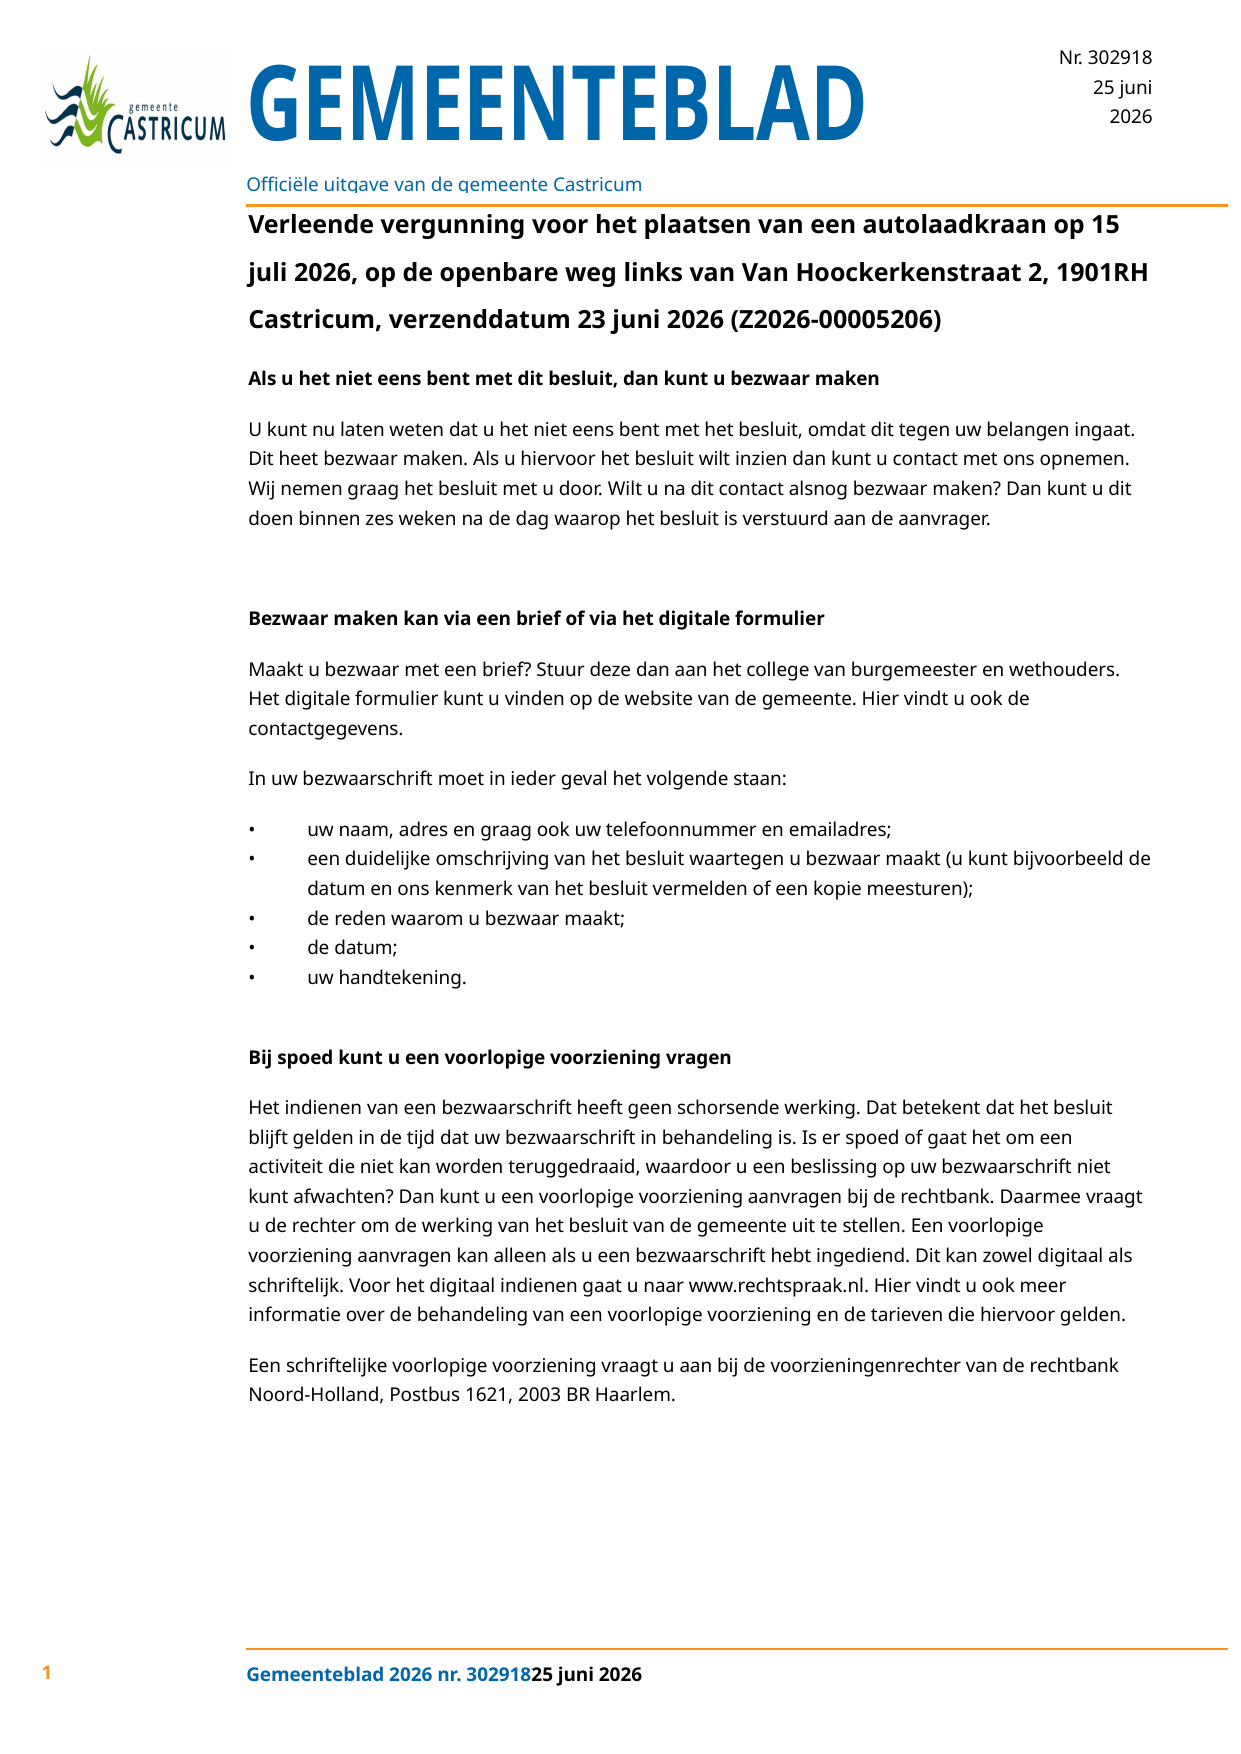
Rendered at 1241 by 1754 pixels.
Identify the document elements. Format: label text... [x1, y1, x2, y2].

picture [41, 47, 231, 172]
text Een schriftelijke voorlopige voorziening vraagt u aan bij de voorzieningenrechter van de rechtbank Noord-Holland, Postbus 1621, 2003 BR Haarlem. [248, 1352, 1152, 1407]
text Bij spoed kunt u een voorlopige voorziening vragen [248, 1044, 1152, 1069]
text Het indienen van een bezwaarschrift heeft geen schorsende werking. Dat betekent dat het besluit blijft gelden in de tijd dat uw bezwaarschrift in behandeling is. Is er spoed of gaat het om een activiteit die niet kan worden teruggedraaid, waardoor u een beslissing op uw bezwaarschrift niet kunt afwachten? Dan kunt u een voorlopige voorziening aanvragen bij de rechtbank. Daarmee vraagt u de rechter om de werking van het besluit van de gemeente uit te stellen. Een voorlopige voorziening aanvragen kan alleen als u een bezwaarschrift hebt ingediend. Dit kan zowel digitaal als schriftelijk. Voor het digitaal indienen gaat u naar www.rechtspraak.nl. Hier vindt u ook meer informatie over de behandeling van een voorlopige voorziening en de tarieven die hiervoor gelden. [248, 1094, 1152, 1327]
text Maakt u bezwaar met een brief? Stuur deze dan aan het college van burgemeester en wethouders. Het digitale formulier kunt u vinden op de website van de gemeente. Hier vindt u ook de contactgegevens. [248, 656, 1152, 741]
list uw naam, adres en graag ook uw telefoonnummer en emailadres; [248, 816, 1152, 842]
text In uw bezwaarschrift moet in ieder geval het volgende staan: [248, 766, 1152, 791]
text Bezwaar maken kan via een brief of via het digitale formulier [248, 606, 1152, 631]
list de datum; [248, 934, 1152, 960]
list de reden waarom u bezwaar maakt; [248, 905, 1152, 930]
list uw handtekening. [248, 964, 1152, 989]
text Als u het niet eens bent met dit besluit, dan kunt u bezwaar maken [248, 366, 1152, 391]
list een duidelijke omschrijving van het besluit waartegen u bezwaar maakt (u kunt bijvoorbeeld de datum en ons kenmerk van het besluit vermelden of een kopie meesturen); [248, 846, 1152, 901]
text U kunt nu laten weten dat u het niet eens bent met het besluit, omdat dit tegen uw belangen ingaat. Dit heet bezwaar maken. Als u hiervoor het besluit wilt inzien dan kunt u contact met ons opnemen. Wij nemen graag het besluit met u door. Wilt u na dit contact alsnog bezwaar maken? Dan kunt u dit doen binnen zes weken na de dag waarop het besluit is verstuurd aan de aanvrager. [248, 416, 1152, 530]
text Verleende vergunning voor het plaatsen van een autolaadkraan op 15 juli 2026, op de openbare weg links van Van Hoockerkenstraat 2, 1901RH Castricum, verzenddatum 23 juni 2026 (Z2026-00005206) [248, 207, 1152, 336]
